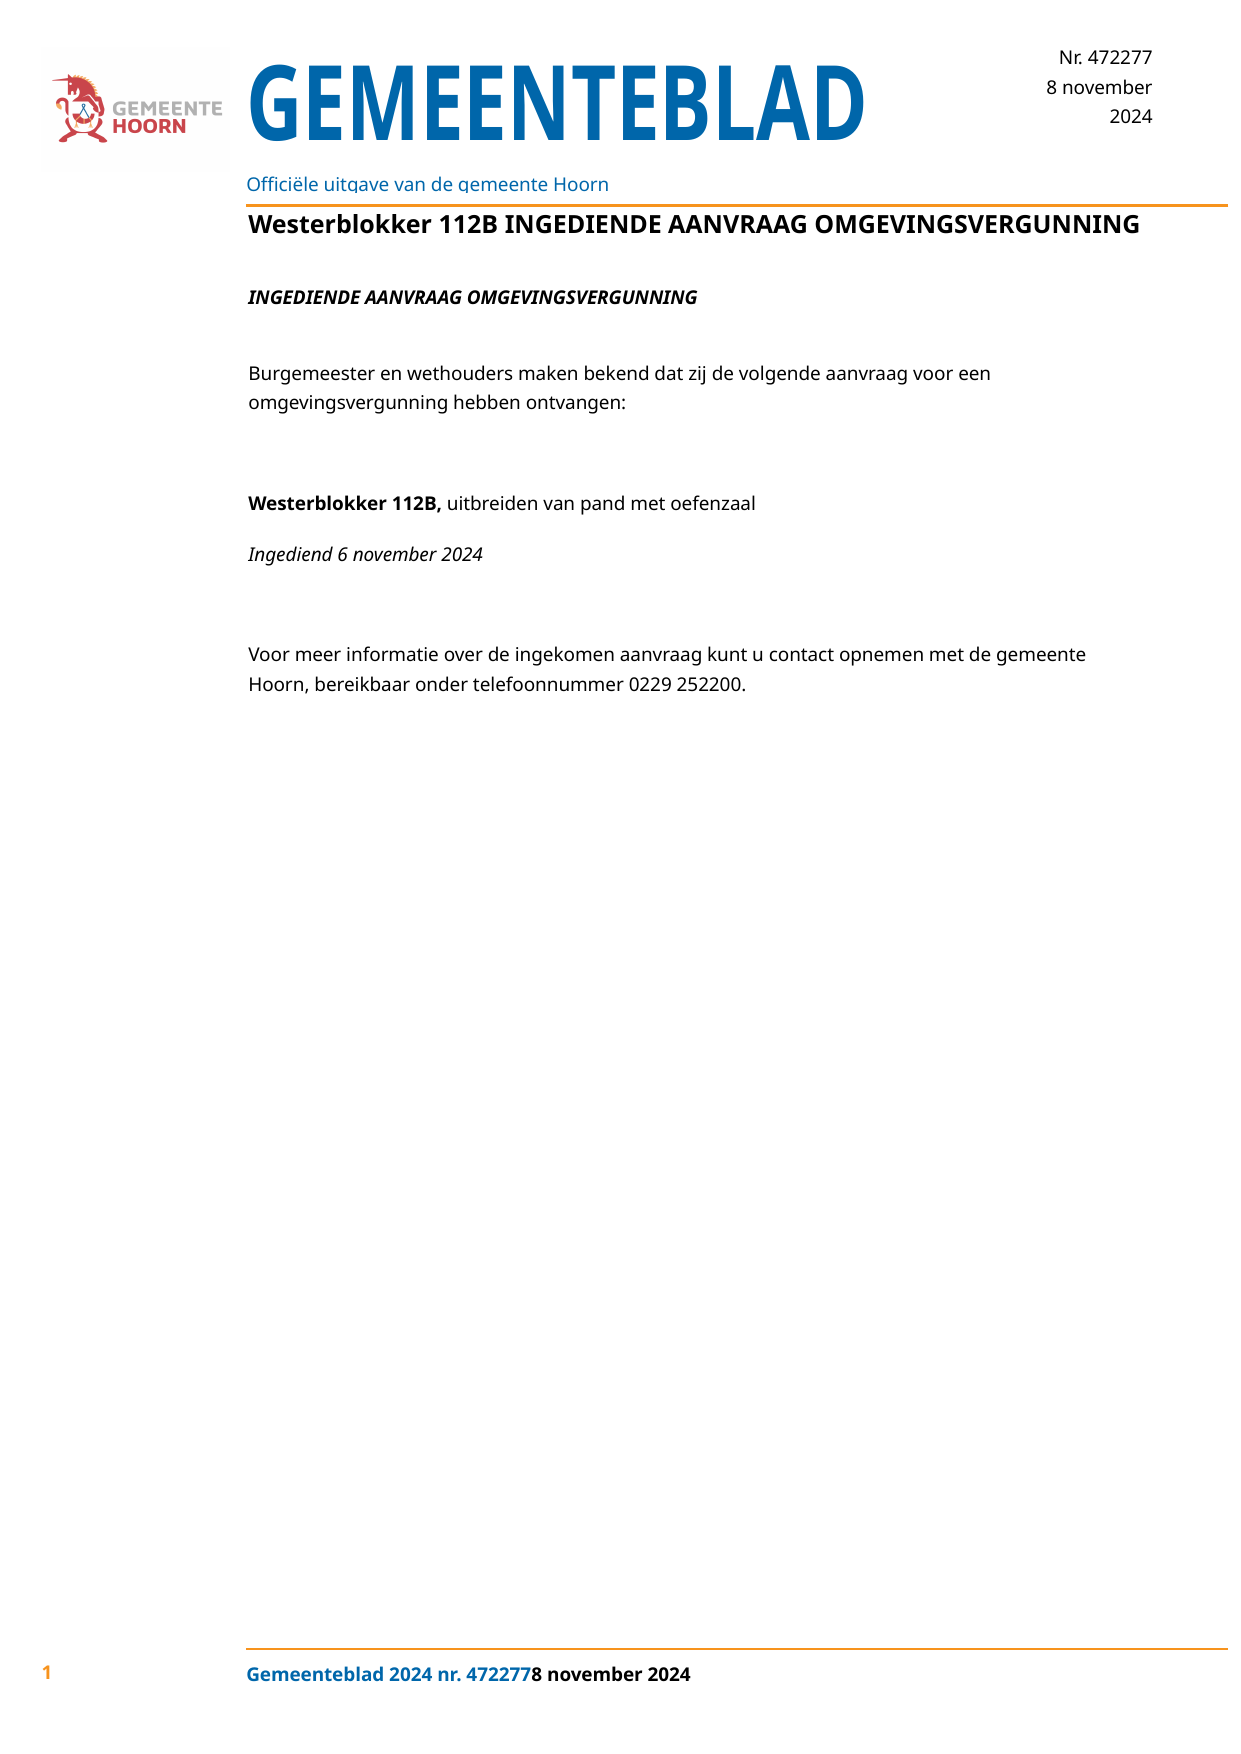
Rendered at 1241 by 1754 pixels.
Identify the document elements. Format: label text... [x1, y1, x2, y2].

text Voor meer informatie over de ingekomen aanvraag kunt u contact opnemen met de gemeente Hoorn, bereikbaar onder telefoonnummer 0229 252200. [248, 642, 1152, 697]
text INGEDIENDE AANVRAAG OMGEVINGSVERGUNNING [248, 284, 1152, 309]
text Ingediend 6 november 2024 [248, 541, 1152, 567]
text Westerblokker 112B, uitbreiden van pand met oefenzaal [248, 490, 1152, 516]
text Westerblokker 112B INGEDIENDE AANVRAAG OMGEVINGSVERGUNNING [248, 207, 1152, 241]
picture [41, 47, 231, 172]
text Burgemeester en wethouders maken bekend dat zij de volgende aanvraag voor een omgevingsvergunning hebben ontvangen: [248, 360, 1152, 415]
